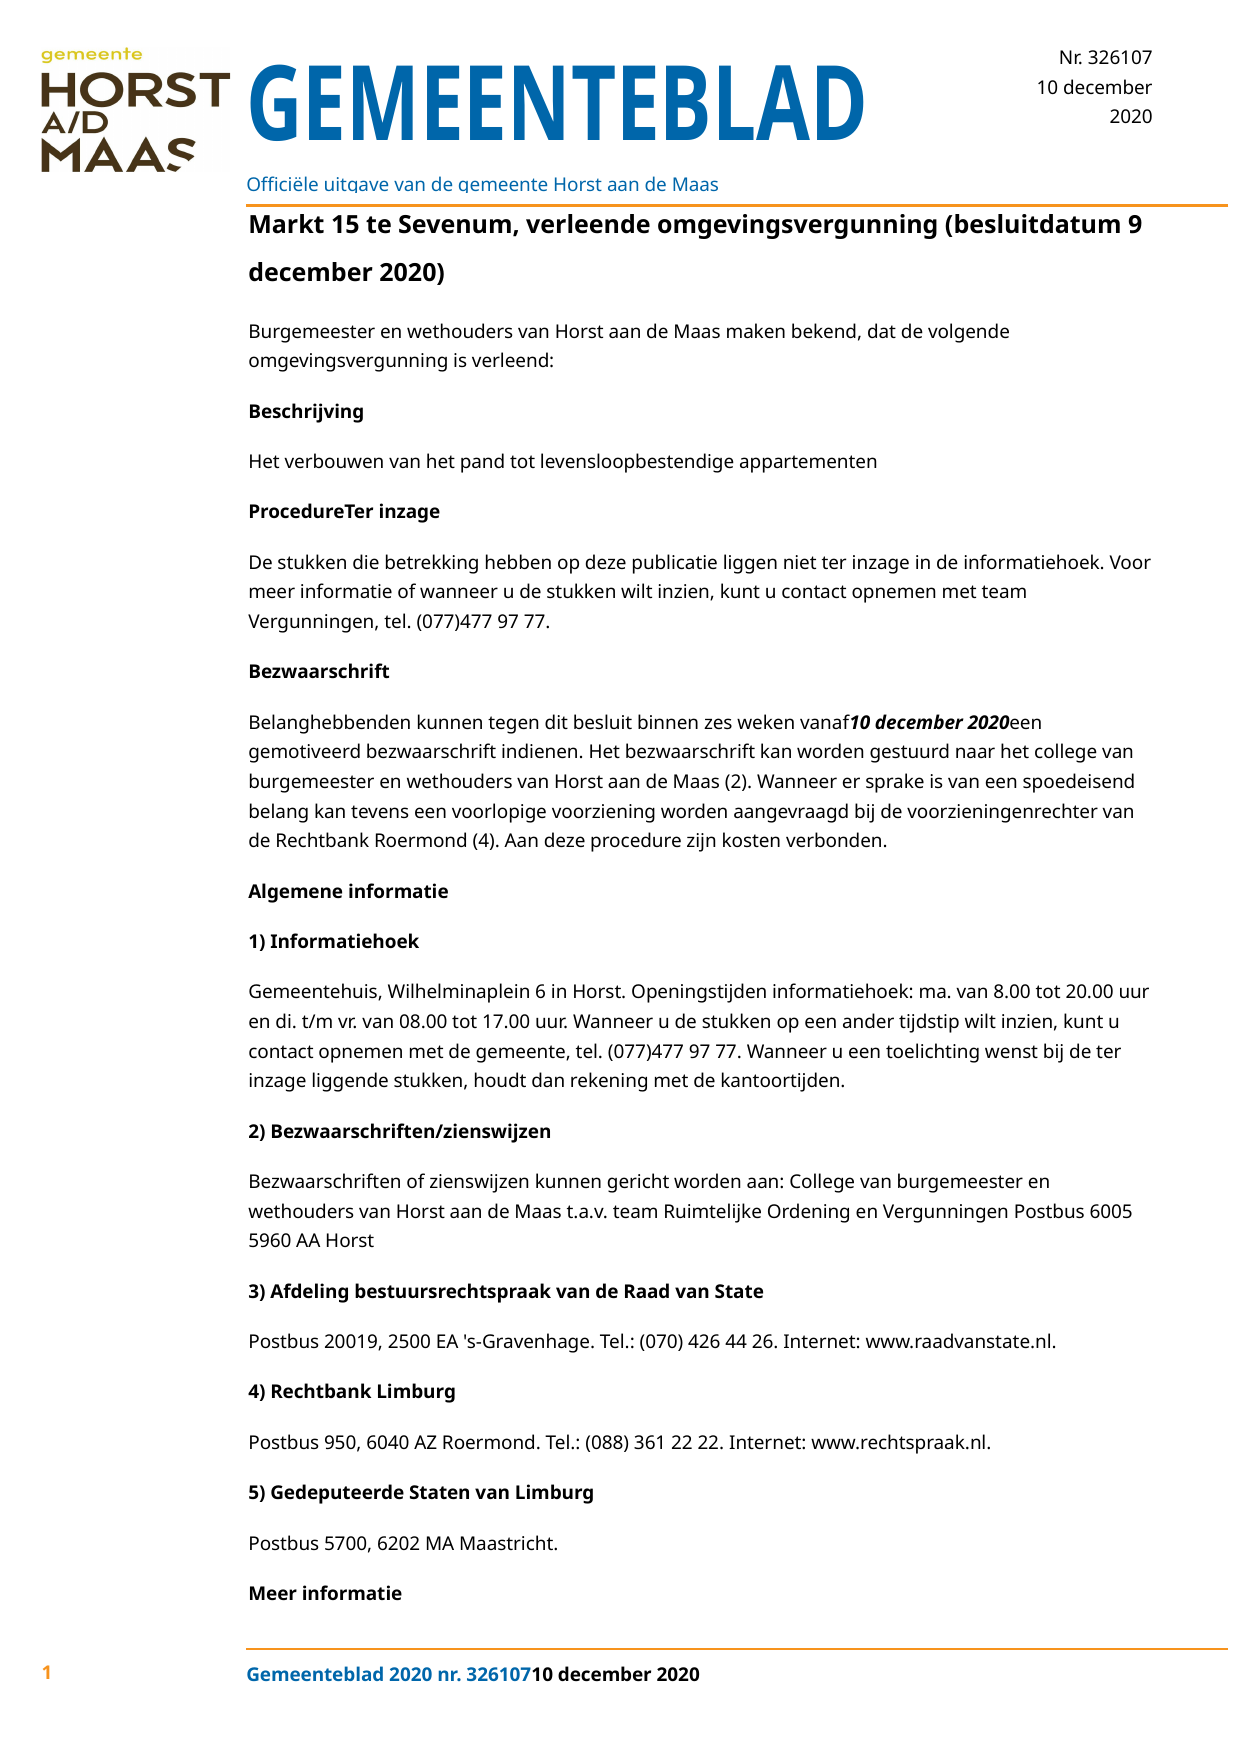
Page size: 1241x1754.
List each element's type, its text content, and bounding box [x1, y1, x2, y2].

text Burgemeester en wethouders van Horst aan de Maas maken bekend, dat de volgende omgevingsvergunning is verleend: [248, 318, 1152, 373]
text 4) Rechtbank Limburg [248, 1379, 1152, 1404]
text Markt 15 te Sevenum, verleende omgevingsvergunning (besluitdatum 9 december 2020) [248, 207, 1152, 288]
text 5) Gedeputeerde Staten van Limburg [248, 1479, 1152, 1505]
picture [41, 47, 231, 172]
text Gemeentehuis, Wilhelminaplein 6 in Horst. Openingstijden informatiehoek: ma. van 8.00 tot 20.00 uur en di. t/m vr. van 08.00 tot 17.00 uur. Wanneer u de stukken op een ander tijdstip wilt inzien, kunt u contact opnemen met de gemeente, tel. (077)477 97 77. Wanneer u een toelichting wenst bij de ter inzage liggende stukken, houdt dan rekening met de kantoortijden. [248, 979, 1152, 1093]
text Belanghebbenden kunnen tegen dit besluit binnen zes weken vanaf10 december 2020een gemotiveerd bezwaarschrift indienen. Het bezwaarschrift kan worden gestuurd naar het college van burgemeester en wethouders van Horst aan de Maas (2). Wanneer er sprake is van een spoedeisend belang kan tevens een voorlopige voorziening worden aangevraagd bij de voorzieningenrechter van de Rechtbank Roermond (4). Aan deze procedure zijn kosten verbonden. [248, 709, 1152, 853]
text Beschrijving [248, 398, 1152, 424]
text De stukken die betrekking hebben op deze publicatie liggen niet ter inzage in de informatiehoek. Voor meer informatie of wanneer u de stukken wilt inzien, kunt u contact opnemen met team Vergunningen, tel. (077)477 97 77. [248, 549, 1152, 634]
text Het verbouwen van het pand tot levensloopbestendige appartementen [248, 448, 1152, 474]
text 1) Informatiehoek [248, 928, 1152, 954]
text Bezwaarschrift [248, 659, 1152, 684]
text Postbus 5700, 6202 MA Maastricht. [248, 1530, 1152, 1556]
text Bezwaarschriften of zienswijzen kunnen gericht worden aan: College van burgemeester en wethouders van Horst aan de Maas t.a.v. team Ruimtelijke Ordening en Vergunningen Postbus 6005 5960 AA Horst [248, 1168, 1152, 1253]
text Meer informatie [248, 1580, 1152, 1606]
text Algemene informatie [248, 878, 1152, 904]
text Postbus 950, 6040 AZ Roermond. Tel.: (088) 361 22 22. Internet: www.rechtspraak.nl. [248, 1429, 1152, 1455]
text 3) Afdeling bestuursrechtspraak van de Raad van State [248, 1278, 1152, 1304]
text 2) Bezwaarschriften/zienswijzen [248, 1118, 1152, 1144]
text Postbus 20019, 2500 EA 's-Gravenhage. Tel.: (070) 426 44 26. Internet: www.raadvanstate.nl. [248, 1328, 1152, 1354]
text ProcedureTer inzage [248, 499, 1152, 524]
